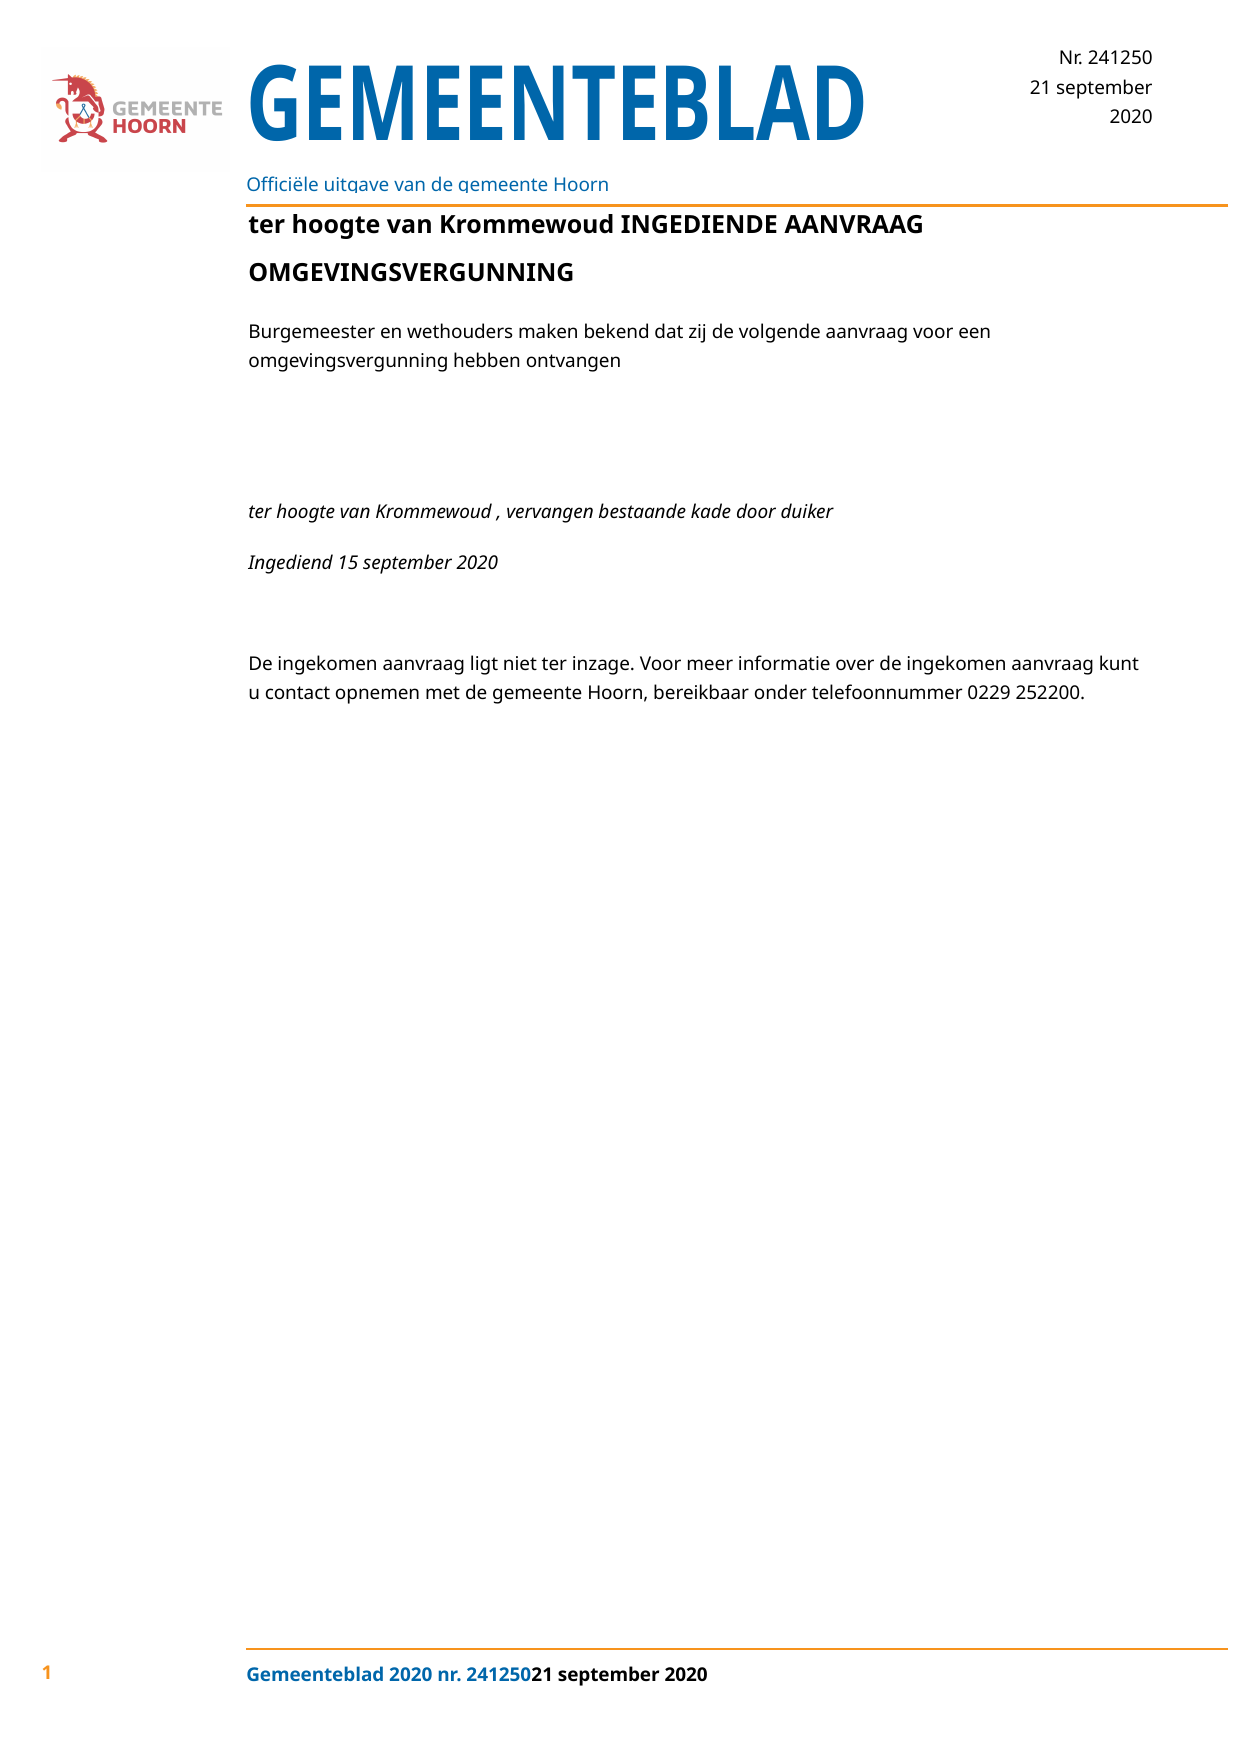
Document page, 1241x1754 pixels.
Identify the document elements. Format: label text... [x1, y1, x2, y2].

picture [41, 47, 231, 172]
text ter hoogte van Krommewoud , vervangen bestaande kade door duiker [248, 499, 1152, 524]
text Burgemeester en wethouders maken bekend dat zij de volgende aanvraag voor een omgevingsvergunning hebben ontvangen [248, 318, 1152, 373]
text Ingediend 15 september 2020 [248, 549, 1152, 575]
text De ingekomen aanvraag ligt niet ter inzage. Voor meer informatie over de ingekomen aanvraag kunt u contact opnemen met de gemeente Hoorn, bereikbaar onder telefoonnummer 0229 252200. [248, 650, 1152, 705]
text ter hoogte van Krommewoud INGEDIENDE AANVRAAG OMGEVINGSVERGUNNING [248, 207, 1152, 288]
